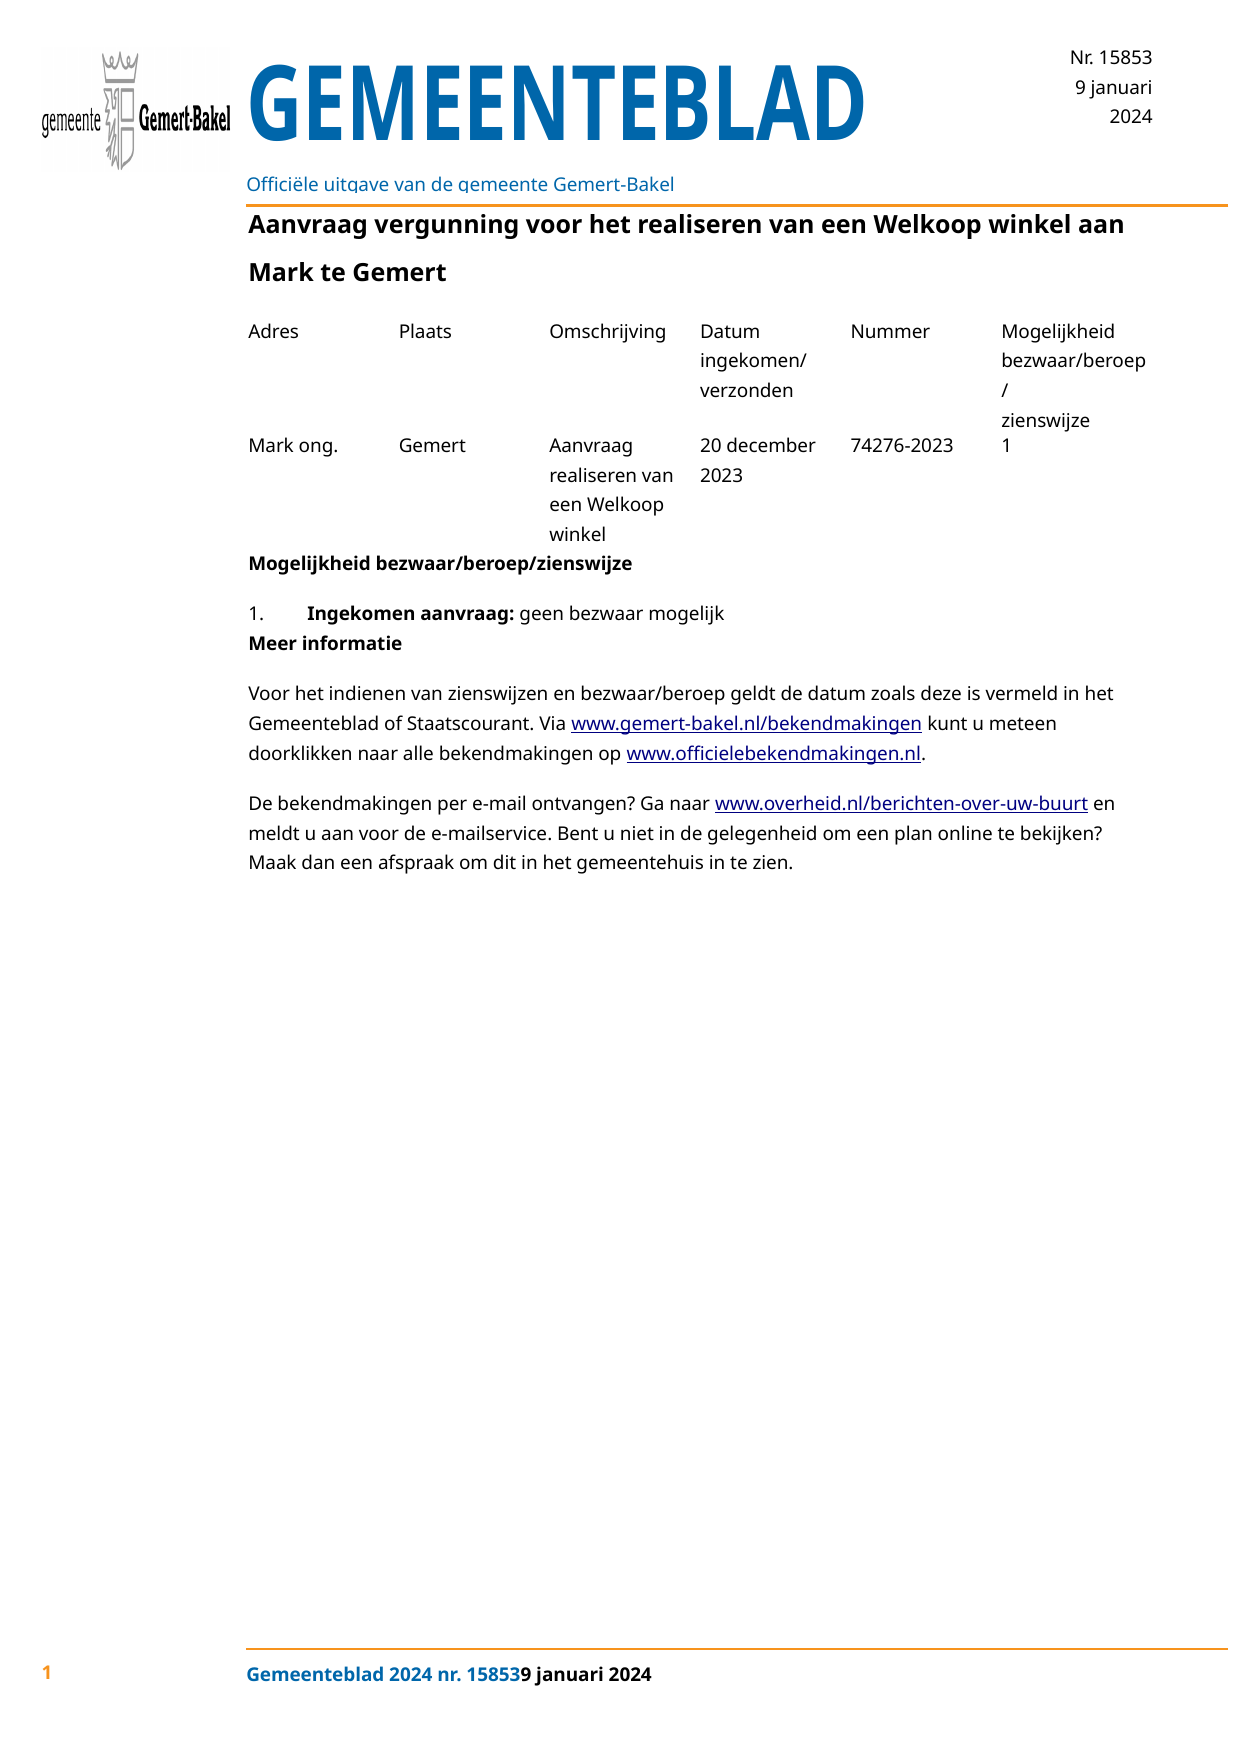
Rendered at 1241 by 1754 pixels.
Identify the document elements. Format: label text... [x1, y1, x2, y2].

table_header Omschrijving [549, 318, 700, 432]
table_header Mogelijkheid bezwaar/beroep/ zienswijze [1001, 318, 1152, 432]
picture [41, 47, 231, 172]
text Mogelijkheid bezwaar/beroep/zienswijze [248, 550, 1152, 576]
table_cell Aanvraag realiseren van een Welkoop winkel [549, 433, 700, 547]
table_cell Gemert [399, 433, 549, 547]
table_cell 1 [1001, 433, 1152, 547]
table_cell Mark ong. [248, 433, 398, 547]
text Aanvraag vergunning voor het realiseren van een Welkoop winkel aan Mark te Gemert [248, 207, 1152, 288]
table_header Datum ingekomen/ verzonden [700, 318, 850, 432]
table_cell 20 december 2023 [700, 433, 850, 547]
table_header Nummer [850, 318, 1001, 432]
table_header Plaats [399, 318, 549, 432]
text De bekendmakingen per e-mail ontvangen? Ga naar www.overheid.nl/berichten-over-uw-buurt en meldt u aan voor de e-mailservice. Bent u niet in de gelegenheid om een plan online te bekijken? Maak dan een afspraak om dit in het gemeentehuis in te zien. [248, 790, 1152, 875]
table_cell 74276-2023 [850, 433, 1001, 547]
table_header Adres [248, 318, 398, 432]
list Ingekomen aanvraag: geen bezwaar mogelijk [248, 601, 1152, 626]
text Meer informatie [248, 630, 1152, 656]
text Voor het indienen van zienswijzen en bezwaar/beroep geldt de datum zoals deze is vermeld in het Gemeenteblad of Staatscourant. Via www.gemert-bakel.nl/bekendmakingen kunt u meteen doorklikken naar alle bekendmakingen op www.officielebekendmakingen.nl. [248, 681, 1152, 766]
